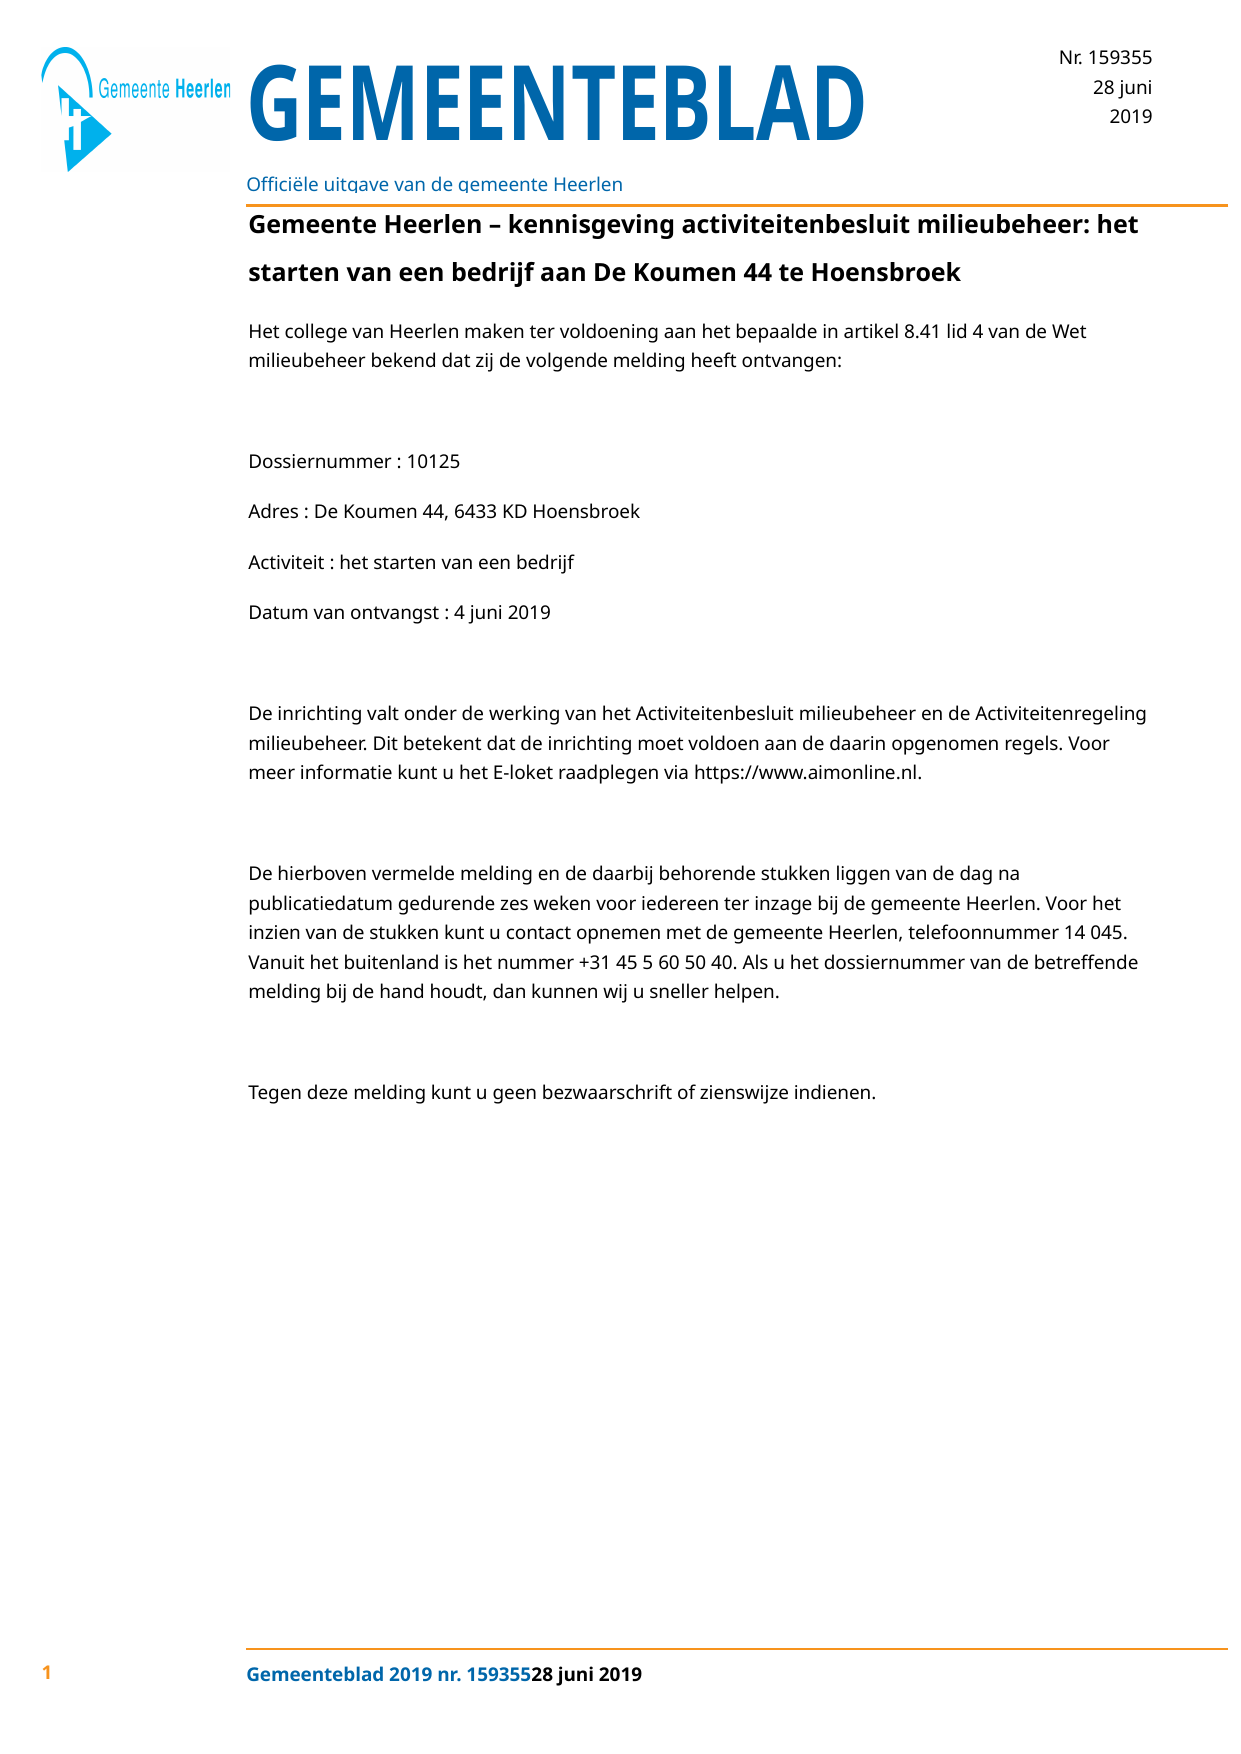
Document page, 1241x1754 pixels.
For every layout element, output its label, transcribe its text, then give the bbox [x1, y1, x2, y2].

text De inrichting valt onder de werking van het Activiteitenbesluit milieubeheer en de Activiteitenregeling milieubeheer. Dit betekent dat de inrichting moet voldoen aan de daarin opgenomen regels. Voor meer informatie kunt u het E-loket raadplegen via https://www.aimonline.nl. [248, 700, 1152, 785]
text Activiteit : het starten van een bedrijf [248, 549, 1152, 575]
picture [41, 47, 58, 70]
text De hierboven vermelde melding en de daarbij behorende stukken liggen van de dag na publicatiedatum gedurende zes weken voor iedereen ter inzage bij de gemeente Heerlen. Voor het inzien van de stukken kunt u contact opnemen met de gemeente Heerlen, telefoonnummer 14 045. Vanuit het buitenland is het nummer +31 45 5 60 50 40. Als u het dossiernummer van de betreffende melding bij de hand houdt, dan kunnen wij u sneller helpen. [248, 860, 1152, 1004]
text Adres : De Koumen 44, 6433 KD Hoensbroek [248, 499, 1152, 524]
picture [41, 47, 231, 172]
text Datum van ontvangst : 4 juni 2019 [248, 599, 1152, 625]
text Tegen deze melding kunt u geen bezwaarschrift of zienswijze indienen. [248, 1079, 1152, 1105]
text Het college van Heerlen maken ter voldoening aan het bepaalde in artikel 8.41 lid 4 van de Wet milieubeheer bekend dat zij de volgende melding heeft ontvangen: [248, 318, 1152, 373]
text Gemeente Heerlen – kennisgeving activiteitenbesluit milieubeheer: het starten van een bedrijf aan De Koumen 44 te Hoensbroek [248, 207, 1152, 288]
text Dossiernummer : 10125 [248, 448, 1152, 474]
